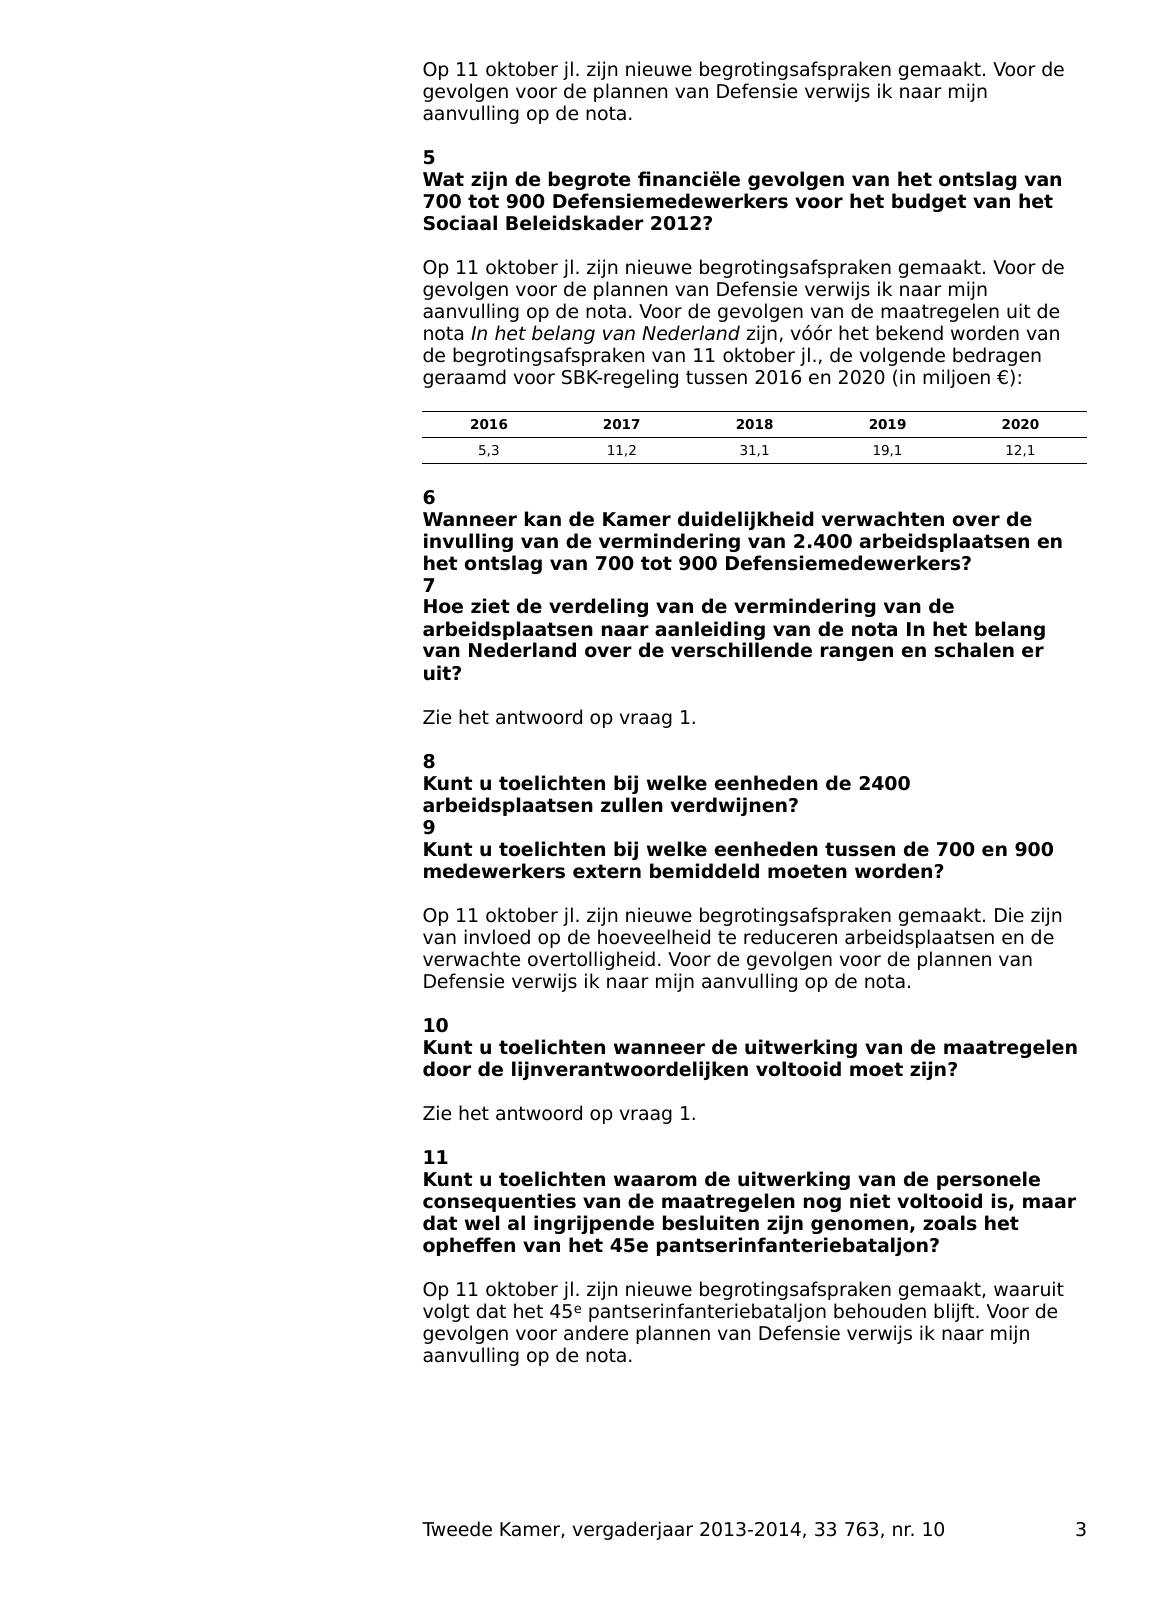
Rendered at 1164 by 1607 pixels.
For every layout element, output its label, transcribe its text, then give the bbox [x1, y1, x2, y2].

text 11 [422, 1147, 1087, 1169]
text Kunt u toelichten bij welke eenheden tussen de 700 en 900 medewerkers extern bemiddeld moeten worden? [422, 839, 1087, 883]
table_header 2017 [555, 412, 688, 437]
text 7 [422, 574, 1087, 596]
text Kunt u toelichten waarom de uitwerking van de personele consequenties van de maatregelen nog niet voltooid is, maar dat wel al ingrijpende besluiten zijn genomen, zoals het opheffen van het 45e pantserinfanteriebataljon? [422, 1169, 1087, 1257]
table_cell 12,1 [954, 438, 1087, 463]
table_header 2016 [422, 412, 555, 437]
text Op 11 oktober jl. zijn nieuwe begrotingsafspraken gemaakt. Die zijn van invloed op de hoeveelheid te reduceren arbeidsplaatsen en de verwachte overtolligheid. Voor de gevolgen voor de plannen van Defensie verwijs ik naar mijn aanvulling op de nota. [422, 905, 1087, 993]
text 6 [422, 487, 1087, 508]
text Wat zijn de begrote financiële gevolgen van het ontslag van 700 tot 900 Defensiemedewerkers voor het budget van het Sociaal Beleidskader 2012? [422, 169, 1087, 235]
text Kunt u toelichten bij welke eenheden de 2400 arbeidsplaatsen zullen verdwijnen? [422, 773, 1087, 817]
text Hoe ziet de verdeling van de vermindering van de arbeidsplaatsen naar aanleiding van de nota In het belang van Nederland over de verschillende rangen en schalen er uit? [422, 596, 1087, 684]
text 9 [422, 817, 1087, 839]
table_cell 19,1 [821, 438, 954, 463]
text Op 11 oktober jl. zijn nieuwe begrotingsafspraken gemaakt. Voor de gevolgen voor de plannen van Defensie verwijs ik naar mijn aanvulling op de nota. [422, 59, 1087, 125]
text Kunt u toelichten wanneer de uitwerking van de maatregelen door de lijnverantwoordelijken voltooid moet zijn? [422, 1037, 1087, 1081]
table_cell 31,1 [688, 438, 821, 463]
text Op 11 oktober jl. zijn nieuwe begrotingsafspraken gemaakt, waaruit volgt dat het 45e pantserinfanteriebataljon behouden blijft. Voor de gevolgen voor andere plannen van Defensie verwijs ik naar mijn aanvulling op de nota. [422, 1279, 1087, 1367]
text Wanneer kan de Kamer duidelijkheid verwachten over de invulling van de vermindering van 2.400 arbeidsplaatsen en het ontslag van 700 tot 900 Defensiemedewerkers? [422, 508, 1087, 574]
table_cell 5,3 [422, 438, 555, 463]
text Op 11 oktober jl. zijn nieuwe begrotingsafspraken gemaakt. Voor de gevolgen voor de plannen van Defensie verwijs ik naar mijn aanvulling op de nota. Voor de gevolgen van de maatregelen uit de nota In het belang van Nederland zijn, vóór het bekend worden van de begrotingsafspraken van 11 oktober jl., de volgende bedragen geraamd voor SBK-regeling tussen 2016 en 2020 (in miljoen €): [422, 257, 1087, 389]
table_header 2020 [954, 412, 1087, 437]
text 10 [422, 1015, 1087, 1037]
text Zie het antwoord op vraag 1. [422, 1103, 1087, 1125]
text 5 [422, 147, 1087, 169]
table_header 2018 [688, 412, 821, 437]
table_cell 11,2 [555, 438, 688, 463]
text Zie het antwoord op vraag 1. [422, 707, 1087, 728]
text 8 [422, 751, 1087, 773]
table_header 2019 [821, 412, 954, 437]
